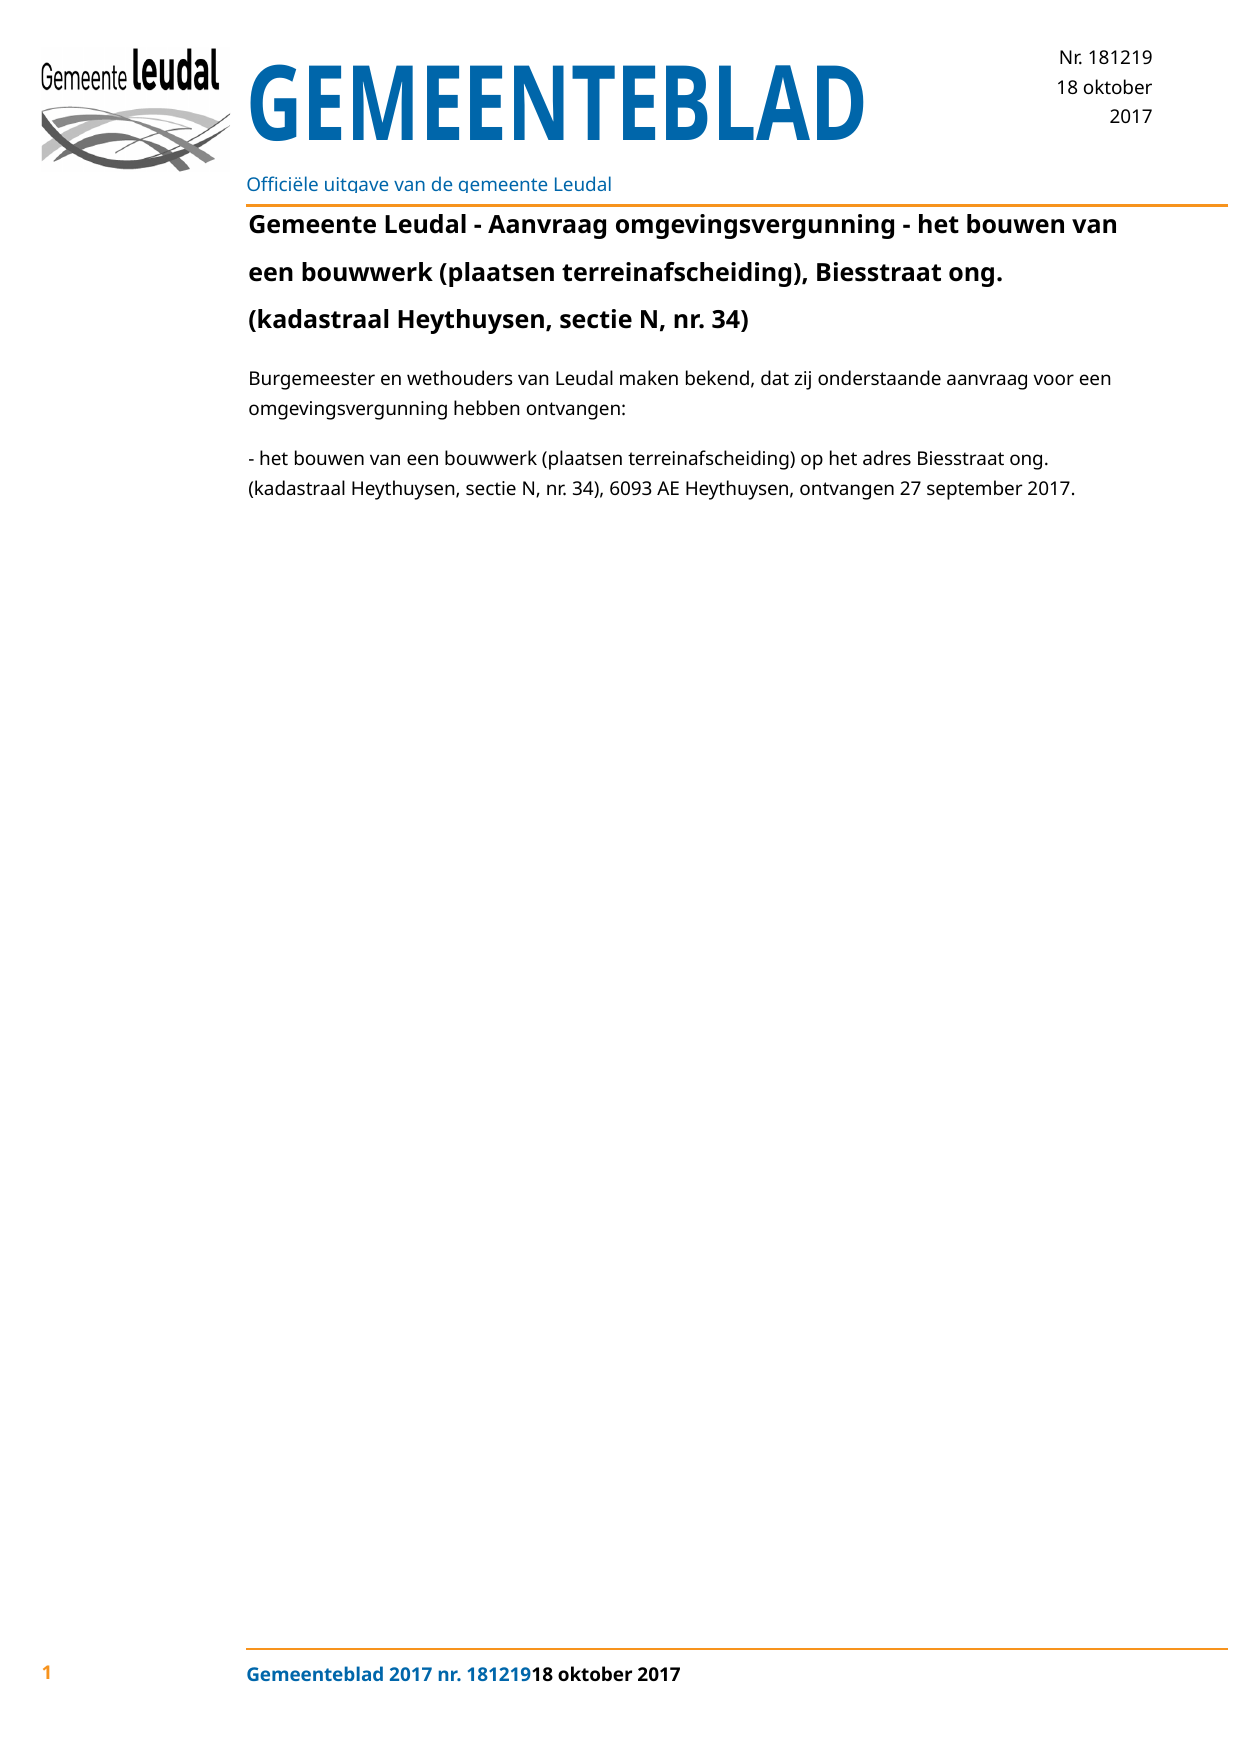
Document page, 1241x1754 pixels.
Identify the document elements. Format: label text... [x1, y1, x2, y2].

picture [41, 47, 231, 172]
text - het bouwen van een bouwwerk (plaatsen terreinafscheiding) op het adres Biesstraat ong. (kadastraal Heythuysen, sectie N, nr. 34), 6093 AE Heythuysen, ontvangen 27 september 2017. [248, 446, 1152, 501]
text Gemeente Leudal - Aanvraag omgevingsvergunning - het bouwen van een bouwwerk (plaatsen terreinafscheiding), Biesstraat ong. (kadastraal Heythuysen, sectie N, nr. 34) [248, 207, 1152, 336]
text Burgemeester en wethouders van Leudal maken bekend, dat zij onderstaande aanvraag voor een omgevingsvergunning hebben ontvangen: [248, 366, 1152, 421]
